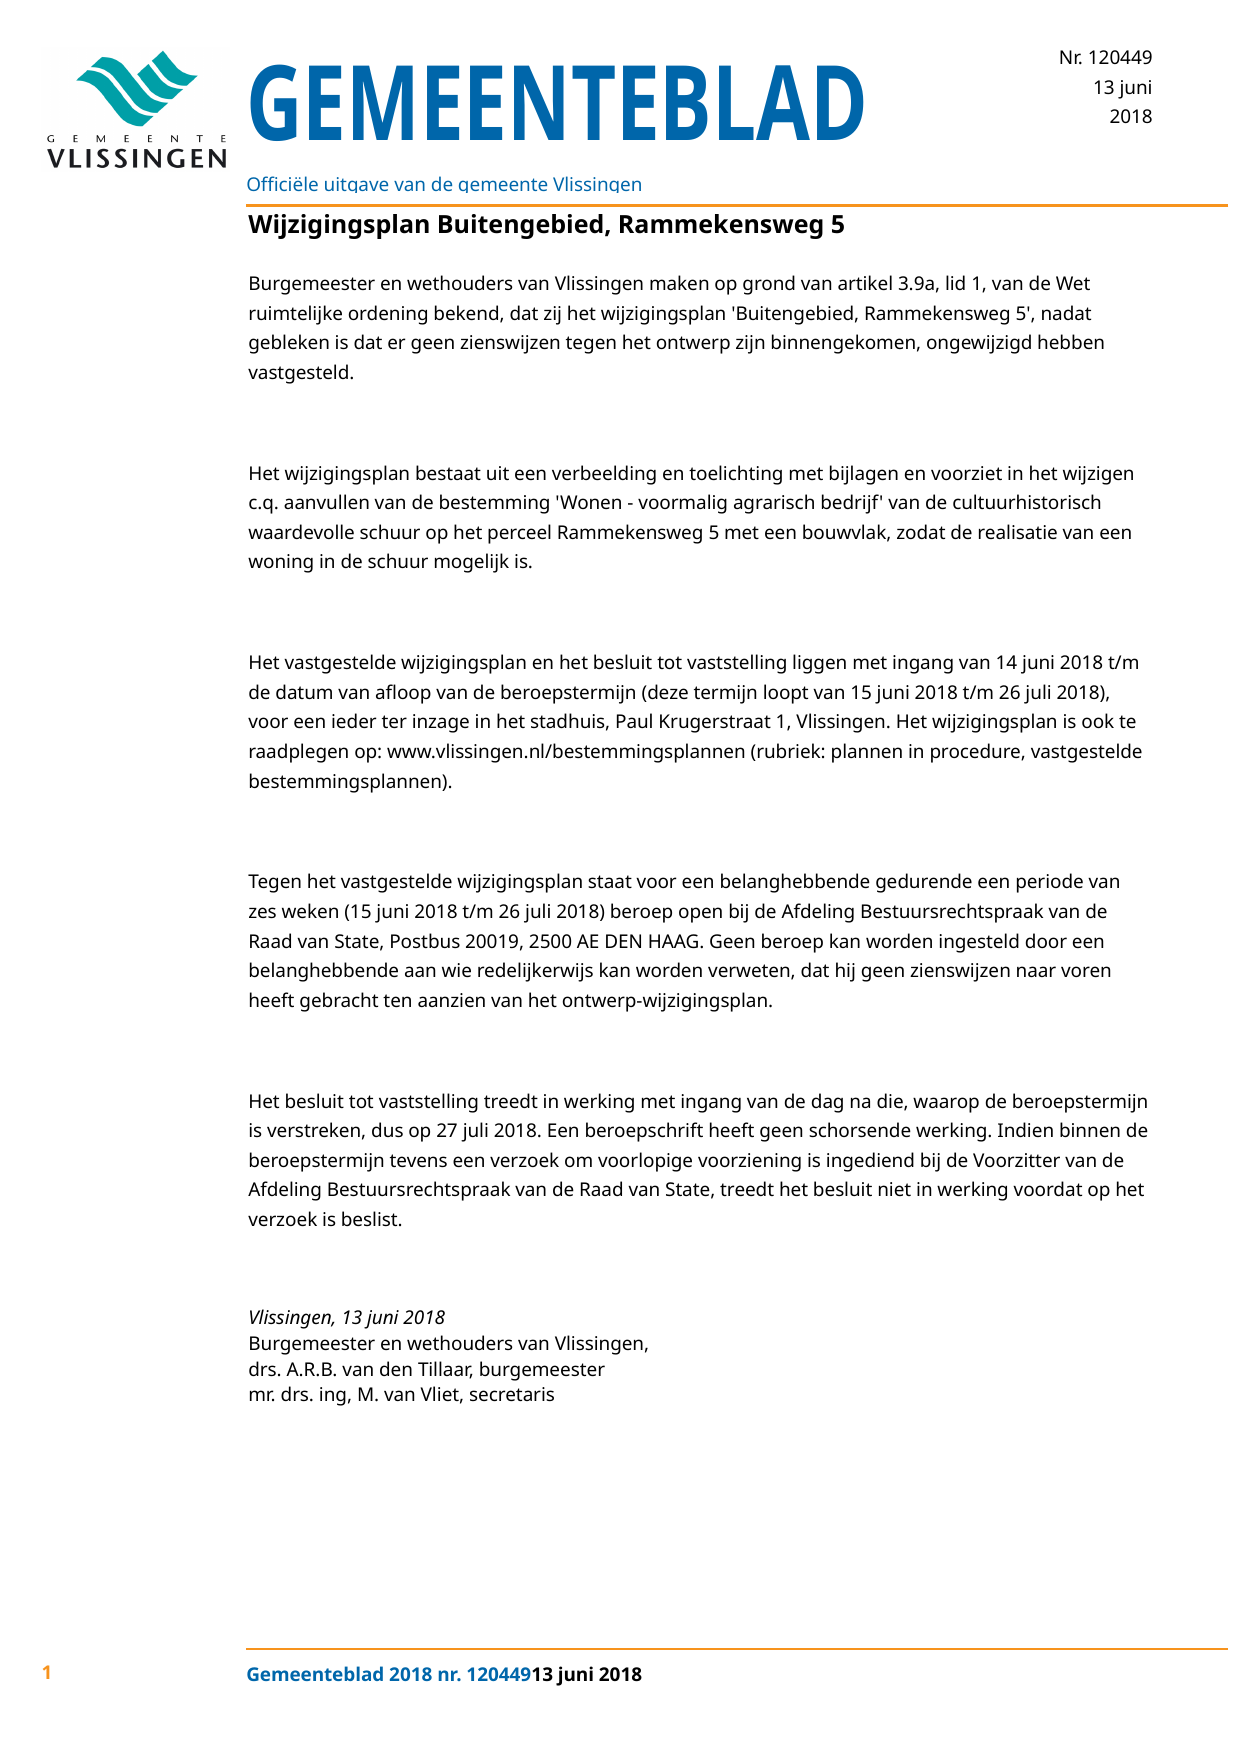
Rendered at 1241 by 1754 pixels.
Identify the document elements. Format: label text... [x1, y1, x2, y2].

text mr. drs. ing, M. van Vliet, secretaris [248, 1382, 1152, 1407]
text Wijzigingsplan Buitengebied, Rammekensweg 5 [248, 207, 1152, 241]
text Het vastgestelde wijzigingsplan en het besluit tot vaststelling liggen met ingang van 14 juni 2018 t/m de datum van afloop van de beroepstermijn (deze termijn loopt van 15 juni 2018 t/m 26 juli 2018), voor een ieder ter inzage in het stadhuis, Paul Krugerstraat 1, Vlissingen. Het wijzigingsplan is ook te raadplegen op: www.vlissingen.nl/bestemmingsplannen (rubriek: plannen in procedure, vastgestelde bestemmingsplannen). [248, 649, 1152, 793]
text drs. A.R.B. van den Tillaar, burgemeester [248, 1356, 1152, 1382]
text Het besluit tot vaststelling treedt in werking met ingang van de dag na die, waarop de beroepstermijn is verstreken, dus op 27 juli 2018. Een beroepschrift heeft geen schorsende werking. Indien binnen de beroepstermijn tevens een verzoek om voorlopige voorziening is ingediend bij de Voorzitter van de Afdeling Bestuursrechtspraak van de Raad van State, treedt het besluit niet in werking voordat op het verzoek is beslist. [248, 1088, 1152, 1232]
text Tegen het vastgestelde wijzigingsplan staat voor een belanghebbende gedurende een periode van zes weken (15 juni 2018 t/m 26 juli 2018) beroep open bij de Afdeling Bestuursrechtspraak van de Raad van State, Postbus 20019, 2500 AE DEN HAAG. Geen beroep kan worden ingesteld door een belanghebbende aan wie redelijkerwijs kan worden verweten, dat hij geen zienswijzen naar voren heeft gebracht ten aanzien van het ontwerp-wijzigingsplan. [248, 869, 1152, 1013]
text Burgemeester en wethouders van Vlissingen maken op grond van artikel 3.9a, lid 1, van de Wet ruimtelijke ordening bekend, dat zij het wijzigingsplan 'Buitengebied, Rammekensweg 5', nadat gebleken is dat er geen zienswijzen tegen het ontwerp zijn binnengekomen, ongewijzigd hebben vastgesteld. [248, 270, 1152, 385]
picture [41, 47, 231, 172]
text Burgemeester en wethouders van Vlissingen, [248, 1330, 1152, 1356]
text Vlissingen, 13 juni 2018 [248, 1304, 1152, 1330]
text Het wijzigingsplan bestaat uit een verbeelding en toelichting met bijlagen en voorziet in het wijzigen c.q. aanvullen van de bestemming 'Wonen - voormalig agrarisch bedrijf' van de cultuurhistorisch waardevolle schuur op het perceel Rammekensweg 5 met een bouwvlak, zodat de realisatie van een woning in de schuur mogelijk is. [248, 460, 1152, 574]
